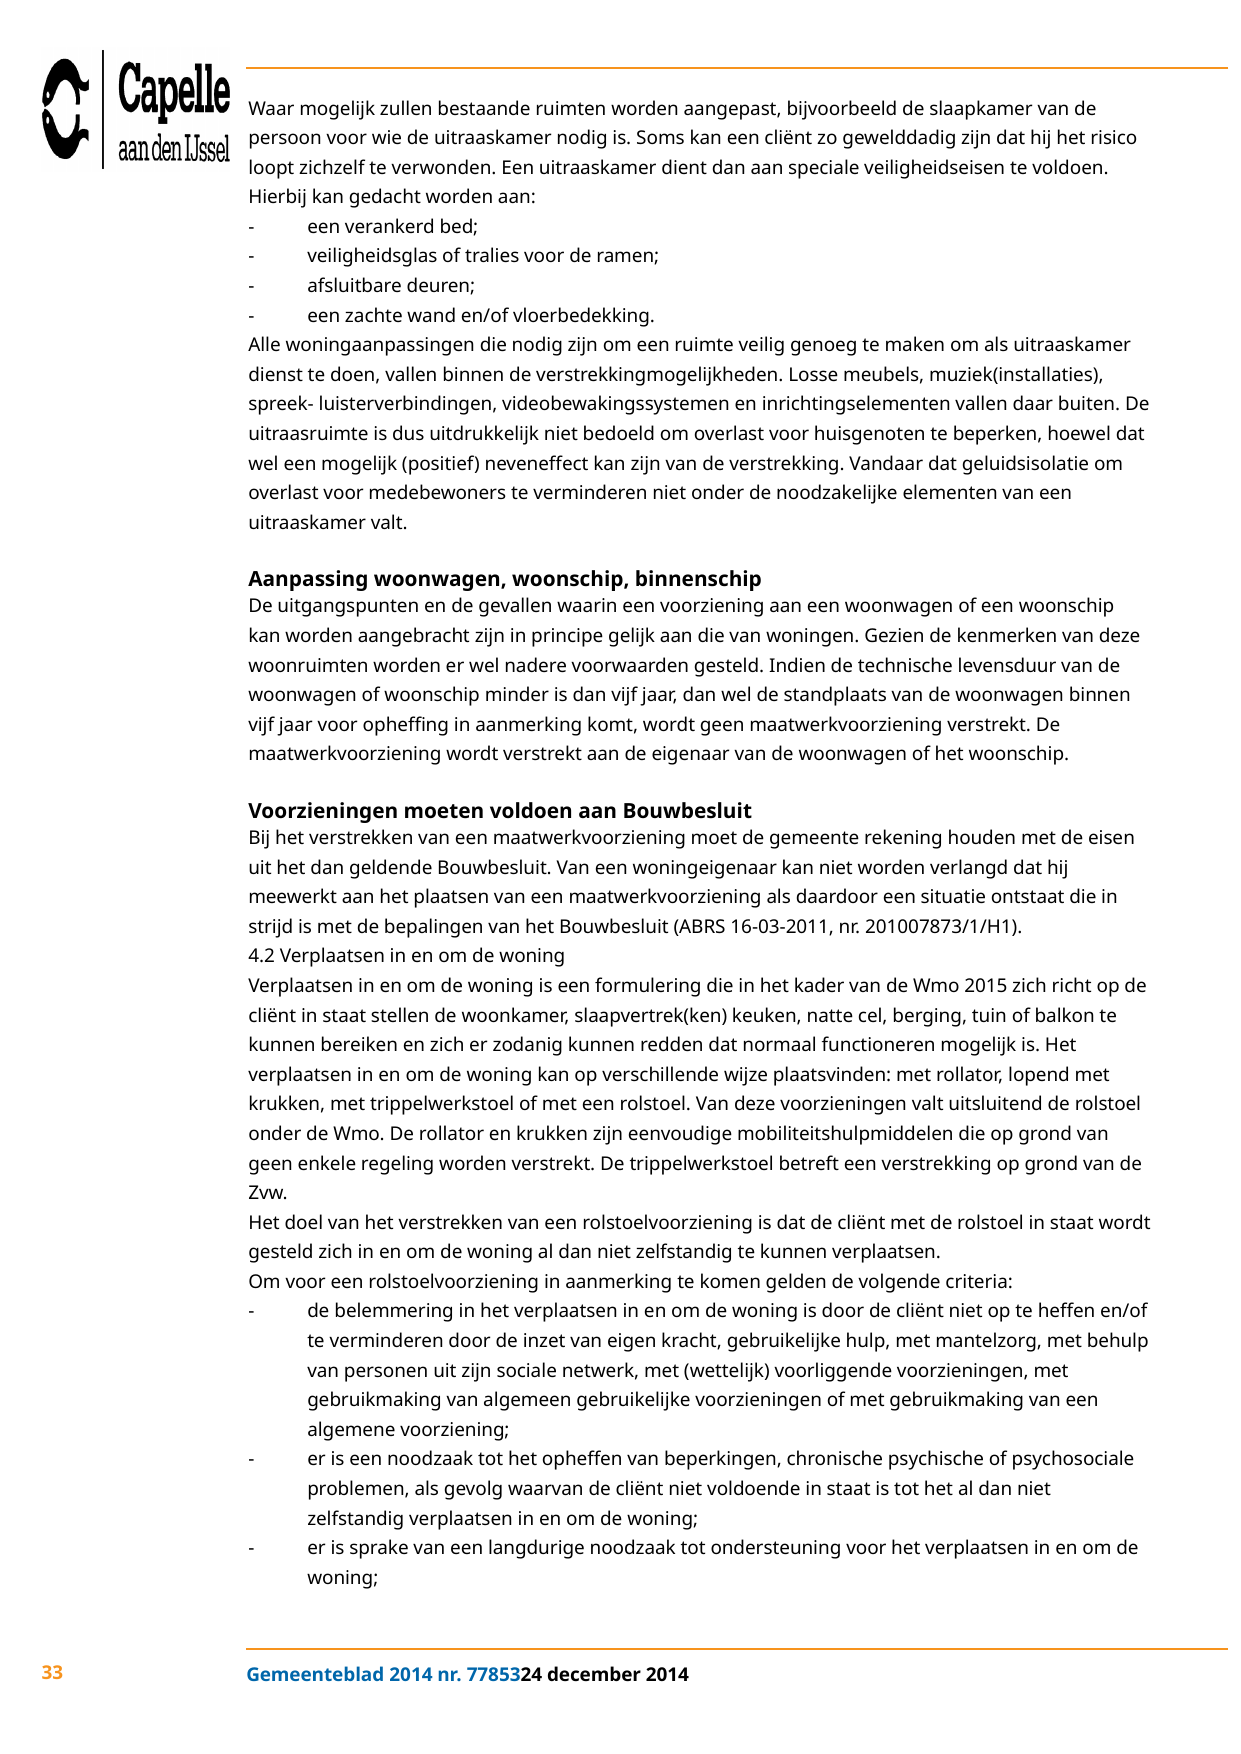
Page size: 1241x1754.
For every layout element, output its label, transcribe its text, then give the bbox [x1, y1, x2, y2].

list er is een noodzaak tot het opheffen van beperkingen, chronische psychische of psychosociale problemen, als gevolg waarvan de cliënt niet voldoende in staat is tot het al dan niet zelfstandig verplaatsen in en om de woning; [248, 1446, 1152, 1531]
text Waar mogelijk zullen bestaande ruimten worden aangepast, bijvoorbeeld de slaapkamer van de persoon voor wie de uitraaskamer nodig is. Soms kan een cliënt zo gewelddadig zijn dat hij het risico loopt zichzelf te verwonden. Een uitraaskamer dient dan aan speciale veiligheidseisen te voldoen. Hierbij kan gedacht worden aan: [248, 95, 1152, 209]
list er is sprake van een langdurige noodzaak tot ondersteuning voor het verplaatsen in en om de woning; [248, 1534, 1152, 1590]
list de belemmering in het verplaatsen in en om de woning is door de cliënt niet op te heffen en/of te verminderen door de inzet van eigen kracht, gebruikelijke hulp, met mantelzorg, met behulp van personen uit zijn sociale netwerk, met (wettelijk) voorliggende voorzieningen, met gebruikmaking van algemeen gebruikelijke voorzieningen of met gebruikmaking van een algemene voorziening; [248, 1298, 1152, 1442]
list veiligheidsglas of tralies voor de ramen; [248, 243, 1152, 268]
text Bij het verstrekken van een maatwerkvoorziening moet de gemeente rekening houden met de eisen uit het dan geldende Bouwbesluit. Van een woningeigenaar kan niet worden verlangd dat hij meewerkt aan het plaatsen van een maatwerkvoorziening als daardoor een situatie ontstaat die in strijd is met de bepalingen van het Bouwbesluit (ABRS 16-03-2011, nr. 201007873/1/H1). [248, 824, 1152, 939]
text Het doel van het verstrekken van een rolstoelvoorziening is dat de cliënt met de rolstoel in staat wordt gesteld zich in en om de woning al dan niet zelfstandig te kunnen verplaatsen. [248, 1209, 1152, 1264]
list een verankerd bed; [248, 213, 1152, 239]
text Om voor een rolstoelvoorziening in aanmerking te komen gelden de volgende criteria: [248, 1268, 1152, 1294]
text Alle woningaanpassingen die nodig zijn om een ruimte veilig genoeg te maken om als uitraaskamer dienst te doen, vallen binnen de verstrekkingmogelijkheden. Losse meubels, muziek(installaties), spreek- luisterverbindingen, videobewakingssystemen en inrichtingselementen vallen daar buiten. De uitraasruimte is dus uitdrukkelijk niet bedoeld om overlast voor huisgenoten te beperken, hoewel dat wel een mogelijk (positief) neveneffect kan zijn van de verstrekking. Vandaar dat geluidsisolatie om overlast voor medebewoners te verminderen niet onder de noodzakelijke elementen van een uitraaskamer valt. [248, 331, 1152, 535]
text 4.2 Verplaatsen in en om de woning [248, 943, 1152, 968]
text Verplaatsen in en om de woning is een formulering die in het kader van de Wmo 2015 zich richt op de cliënt in staat stellen de woonkamer, slaapvertrek(ken) keuken, natte cel, berging, tuin of balkon te kunnen bereiken en zich er zodanig kunnen redden dat normaal functioneren mogelijk is. Het verplaatsen in en om de woning kan op verschillende wijze plaatsvinden: met rollator, lopend met krukken, met trippelwerkstoel of met een rolstoel. Van deze voorzieningen valt uitsluitend de rolstoel onder de Wmo. De rollator en krukken zijn eenvoudige mobiliteitshulpmiddelen die op grond van geen enkele regeling worden verstrekt. De trippelwerkstoel betreft een verstrekking op grond van de Zvw. [248, 972, 1152, 1205]
text De uitgangspunten en de gevallen waarin een voorziening aan een woonwagen of een woonschip kan worden aangebracht zijn in principe gelijk aan die van woningen. Gezien de kenmerken van deze woonruimten worden er wel nadere voorwaarden gesteld. Indien de technische levensduur van de woonwagen of woonschip minder is dan vijf jaar, dan wel de standplaats van de woonwagen binnen vijf jaar voor opheffing in aanmerking komt, wordt geen maatwerkvoorziening verstrekt. De maatwerkvoorziening wordt verstrekt aan de eigenaar van de woonwagen of het woonschip. [248, 593, 1152, 766]
picture [41, 47, 231, 172]
text Voorzieningen moeten voldoen aan Bouwbesluit [248, 796, 1152, 824]
text Aanpassing woonwagen, woonschip, binnenschip [248, 564, 1152, 593]
list afsluitbare deuren; [248, 272, 1152, 298]
list een zachte wand en/of vloerbedekking. [248, 302, 1152, 328]
